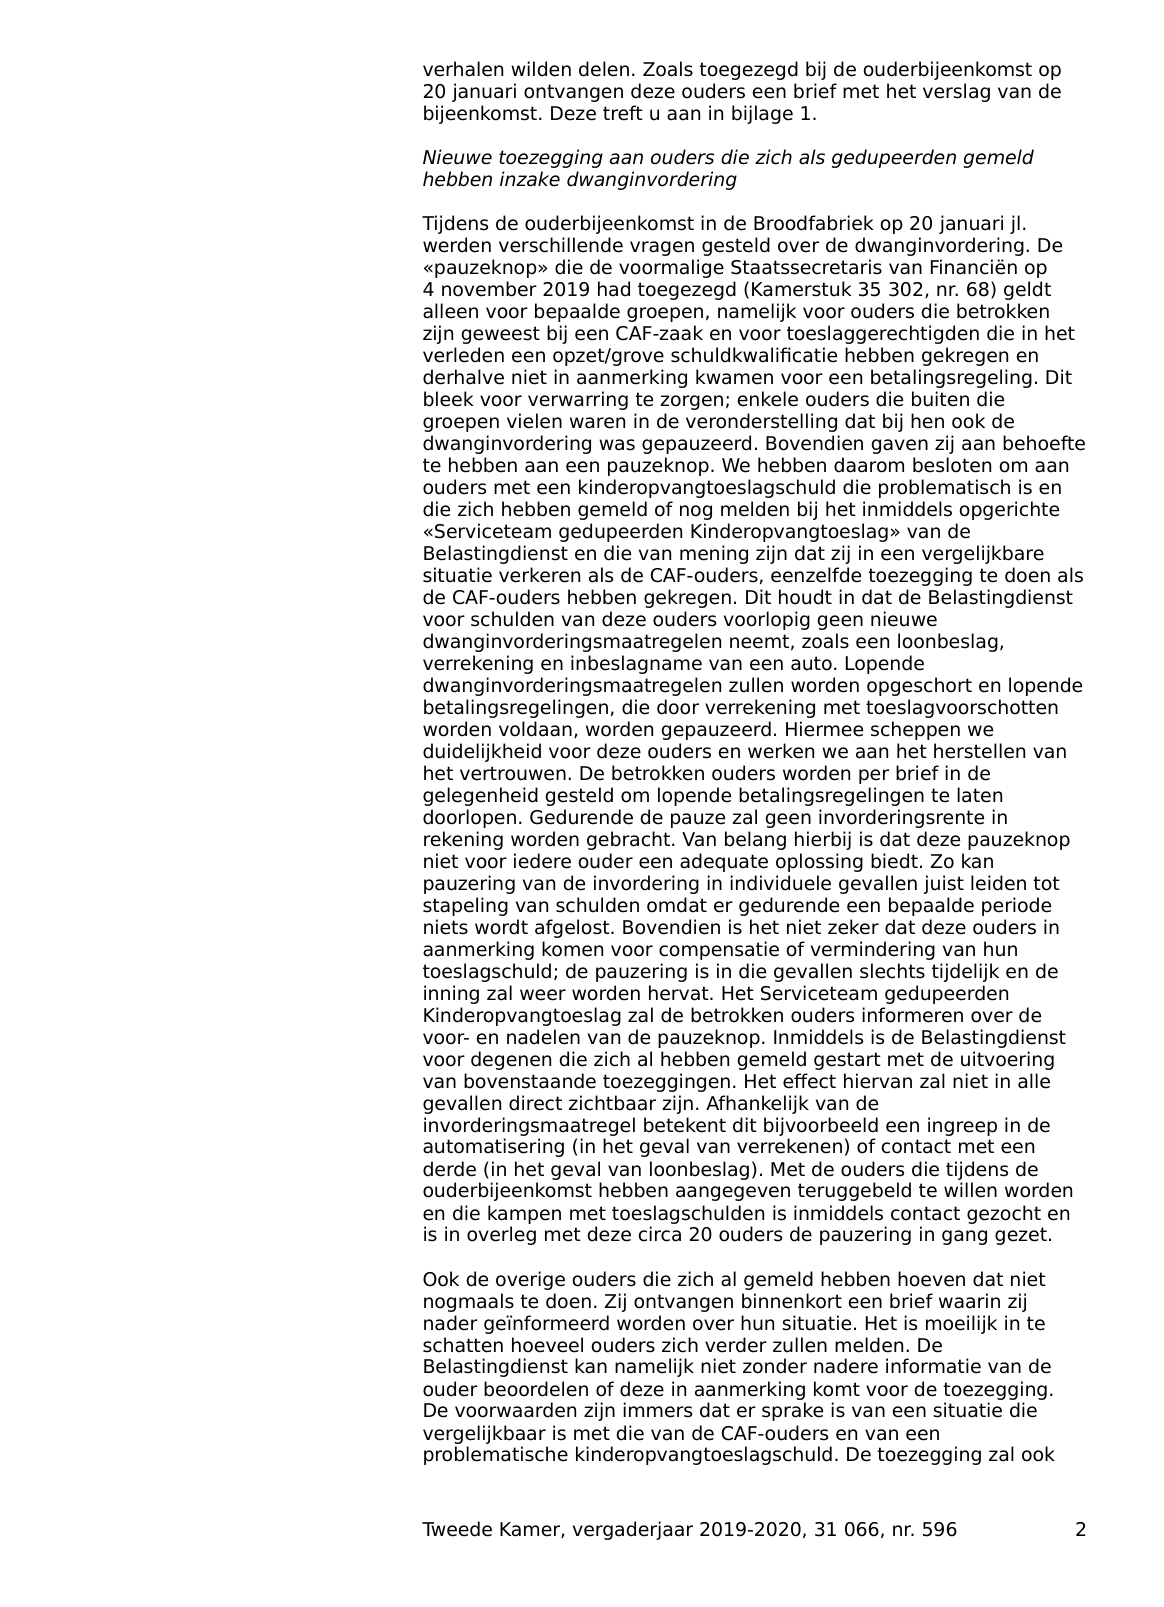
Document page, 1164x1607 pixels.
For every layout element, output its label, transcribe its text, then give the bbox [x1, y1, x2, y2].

text Tijdens de ouderbijeenkomst in de Broodfabriek op 20 januari jl. werden verschillende vragen gesteld over de dwanginvordering. De «pauzeknop» die de voormalige Staatssecretaris van Financiën op 4 november 2019 had toegezegd (Kamerstuk 35 302, nr. 68) geldt alleen voor bepaalde groepen, namelijk voor ouders die betrokken zijn geweest bij een CAF-zaak en voor toeslaggerechtigden die in het verleden een opzet/grove schuldkwalificatie hebben gekregen en derhalve niet in aanmerking kwamen voor een betalingsregeling. Dit bleek voor verwarring te zorgen; enkele ouders die buiten die groepen vielen waren in de veronderstelling dat bij hen ook de dwanginvordering was gepauzeerd. Bovendien gaven zij aan behoefte te hebben aan een pauzeknop. We hebben daarom besloten om aan ouders met een kinderopvangtoeslagschuld die problematisch is en die zich hebben gemeld of nog melden bij het inmiddels opgerichte «Serviceteam gedupeerden Kinderopvangtoeslag» van de Belastingdienst en die van mening zijn dat zij in een vergelijkbare situatie verkeren als de CAF-ouders, eenzelfde toezegging te doen als de CAF-ouders hebben gekregen. Dit houdt in dat de Belastingdienst voor schulden van deze ouders voorlopig geen nieuwe dwanginvorderingsmaatregelen neemt, zoals een loonbeslag, verrekening en inbeslagname van een auto. Lopende dwanginvorderingsmaatregelen zullen worden opgeschort en lopende betalingsregelingen, die door verrekening met toeslagvoorschotten worden voldaan, worden gepauzeerd. Hiermee scheppen we duidelijkheid voor deze ouders en werken we aan het herstellen van het vertrouwen. De betrokken ouders worden per brief in de gelegenheid gesteld om lopende betalingsregelingen te laten doorlopen. Gedurende de pauze zal geen invorderingsrente in rekening worden gebracht. Van belang hierbij is dat deze pauzeknop niet voor iedere ouder een adequate oplossing biedt. Zo kan pauzering van de invordering in individuele gevallen juist leiden tot stapeling van schulden omdat er gedurende een bepaalde periode niets wordt afgelost. Bovendien is het niet zeker dat deze ouders in aanmerking komen voor compensatie of vermindering van hun toeslagschuld; de pauzering is in die gevallen slechts tijdelijk en de inning zal weer worden hervat. Het Serviceteam gedupeerden Kinderopvangtoeslag zal de betrokken ouders informeren over de voor- en nadelen van de pauzeknop. Inmiddels is de Belastingdienst voor degenen die zich al hebben gemeld gestart met de uitvoering van bovenstaande toezeggingen. Het effect hiervan zal niet in alle gevallen direct zichtbaar zijn. Afhankelijk van de invorderingsmaatregel betekent dit bijvoorbeeld een ingreep in de automatisering (in het geval van verrekenen) of contact met een derde (in het geval van loonbeslag). Met de ouders die tijdens de ouderbijeenkomst hebben aangegeven teruggebeld te willen worden en die kampen met toeslagschulden is inmiddels contact gezocht en is in overleg met deze circa 20 ouders de pauzering in gang gezet. [422, 213, 1087, 1246]
text verhalen wilden delen. Zoals toegezegd bij de ouderbijeenkomst op 20 januari ontvangen deze ouders een brief met het verslag van de bijeenkomst. Deze treft u aan in bijlage 1. [422, 59, 1087, 125]
text Ook de overige ouders die zich al gemeld hebben hoeven dat niet nogmaals te doen. Zij ontvangen binnenkort een brief waarin zij nader geïnformeerd worden over hun situatie. Het is moeilijk in te schatten hoeveel ouders zich verder zullen melden. De Belastingdienst kan namelijk niet zonder nadere informatie van de ouder beoordelen of deze in aanmerking komt voor de toezegging. De voorwaarden zijn immers dat er sprake is van een situatie die vergelijkbaar is met die van de CAF-ouders en van een problematische kinderopvangtoeslagschuld. De toezegging zal ook [422, 1268, 1087, 1466]
subtitle Nieuwe toezegging aan ouders die zich als gedupeerden gemeld hebben inzake dwanginvordering [422, 147, 1087, 191]
